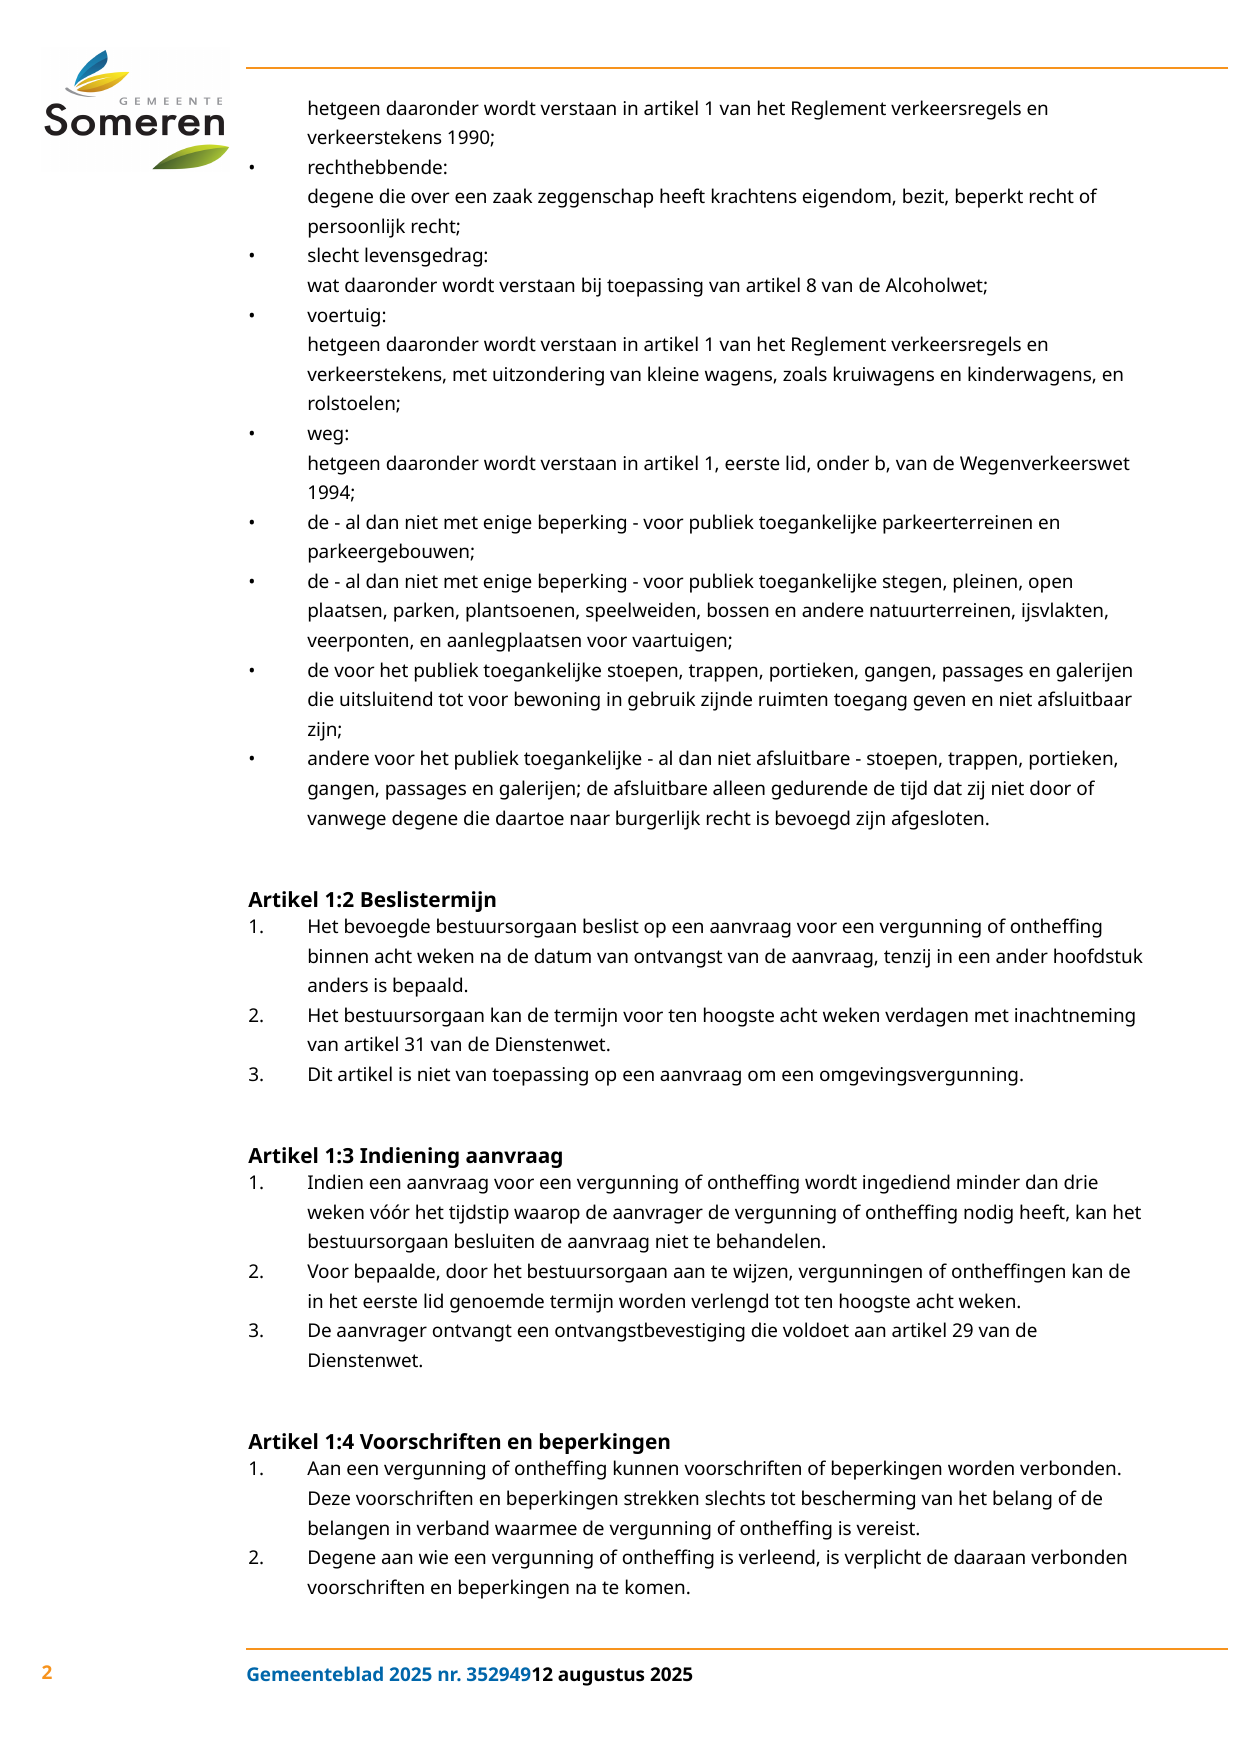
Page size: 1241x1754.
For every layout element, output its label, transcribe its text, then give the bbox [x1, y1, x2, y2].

list rechthebbende: [248, 154, 1152, 180]
list weg: [248, 420, 1152, 446]
list Degene aan wie een vergunning of ontheffing is verleend, is verplicht de daaraan verbonden voorschriften en beperkingen na te komen. [248, 1544, 1152, 1599]
list voertuig: [248, 302, 1152, 328]
text Artikel 1:3 Indiening aanvraag [248, 1141, 1152, 1169]
list hetgeen daaronder wordt verstaan in artikel 1, eerste lid, onder b, van de Wegenverkeerswet 1994; [248, 450, 1152, 505]
list Voor bepaalde, door het bestuursorgaan aan te wijzen, vergunningen of ontheffingen kan de in het eerste lid genoemde termijn worden verlengd tot ten hoogste acht weken. [248, 1258, 1152, 1314]
list hetgeen daaronder wordt verstaan in artikel 1 van het Reglement verkeersregels en verkeerstekens, met uitzondering van kleine wagens, zoals kruiwagens en kinderwagens, en rolstoelen; [248, 331, 1152, 416]
list de - al dan niet met enige beperking - voor publiek toegankelijke stegen, pleinen, open plaatsen, parken, plantsoenen, speelweiden, bossen en andere natuurterreinen, ijsvlakten, veerponten, en aanlegplaatsen voor vaartuigen; [248, 568, 1152, 653]
list slecht levensgedrag: [248, 243, 1152, 268]
list hetgeen daaronder wordt verstaan in artikel 1 van het Reglement verkeersregels en verkeerstekens 1990; [248, 95, 1152, 150]
list Aan een vergunning of ontheffing kunnen voorschriften of beperkingen worden verbonden. Deze voorschriften en beperkingen strekken slechts tot bescherming van het belang of de belangen in verband waarmee de vergunning of ontheffing is vereist. [248, 1456, 1152, 1540]
text Artikel 1:2 Beslistermijn [248, 885, 1152, 913]
list degene die over een zaak zeggenschap heeft krachtens eigendom, bezit, beperkt recht of persoonlijk recht; [248, 183, 1152, 239]
list Dit artikel is niet van toepassing op een aanvraag om een omgevingsvergunning. [248, 1061, 1152, 1087]
list De aanvrager ontvangt een ontvangstbevestiging die voldoet aan artikel 29 van de Dienstenwet. [248, 1317, 1152, 1373]
list andere voor het publiek toegankelijke - al dan niet afsluitbare - stoepen, trappen, portieken, gangen, passages en galerijen; de afsluitbare alleen gedurende de tijd dat zij niet door of vanwege degene die daartoe naar burgerlijk recht is bevoegd zijn afgesloten. [248, 746, 1152, 831]
list Het bestuursorgaan kan de termijn voor ten hoogste acht weken verdagen met inachtneming van artikel 31 van de Dienstenwet. [248, 1002, 1152, 1057]
list de - al dan niet met enige beperking - voor publiek toegankelijke parkeerterreinen en parkeergebouwen; [248, 509, 1152, 564]
list de voor het publiek toegankelijke stoepen, trappen, portieken, gangen, passages en galerijen die uitsluitend tot voor bewoning in gebruik zijnde ruimten toegang geven en niet afsluitbaar zijn; [248, 657, 1152, 742]
text Artikel 1:4 Voorschriften en beperkingen [248, 1427, 1152, 1456]
list Het bevoegde bestuursorgaan beslist op een aanvraag voor een vergunning of ontheffing binnen acht weken na de datum van ontvangst van de aanvraag, tenzij in een ander hoofdstuk anders is bepaald. [248, 913, 1152, 998]
list wat daaronder wordt verstaan bij toepassing van artikel 8 van de Alcoholwet; [248, 272, 1152, 298]
list Indien een aanvraag voor een vergunning of ontheffing wordt ingediend minder dan drie weken vóór het tijdstip waarop de aanvrager de vergunning of ontheffing nodig heeft, kan het bestuursorgaan besluiten de aanvraag niet te behandelen. [248, 1169, 1152, 1254]
picture [41, 47, 231, 172]
